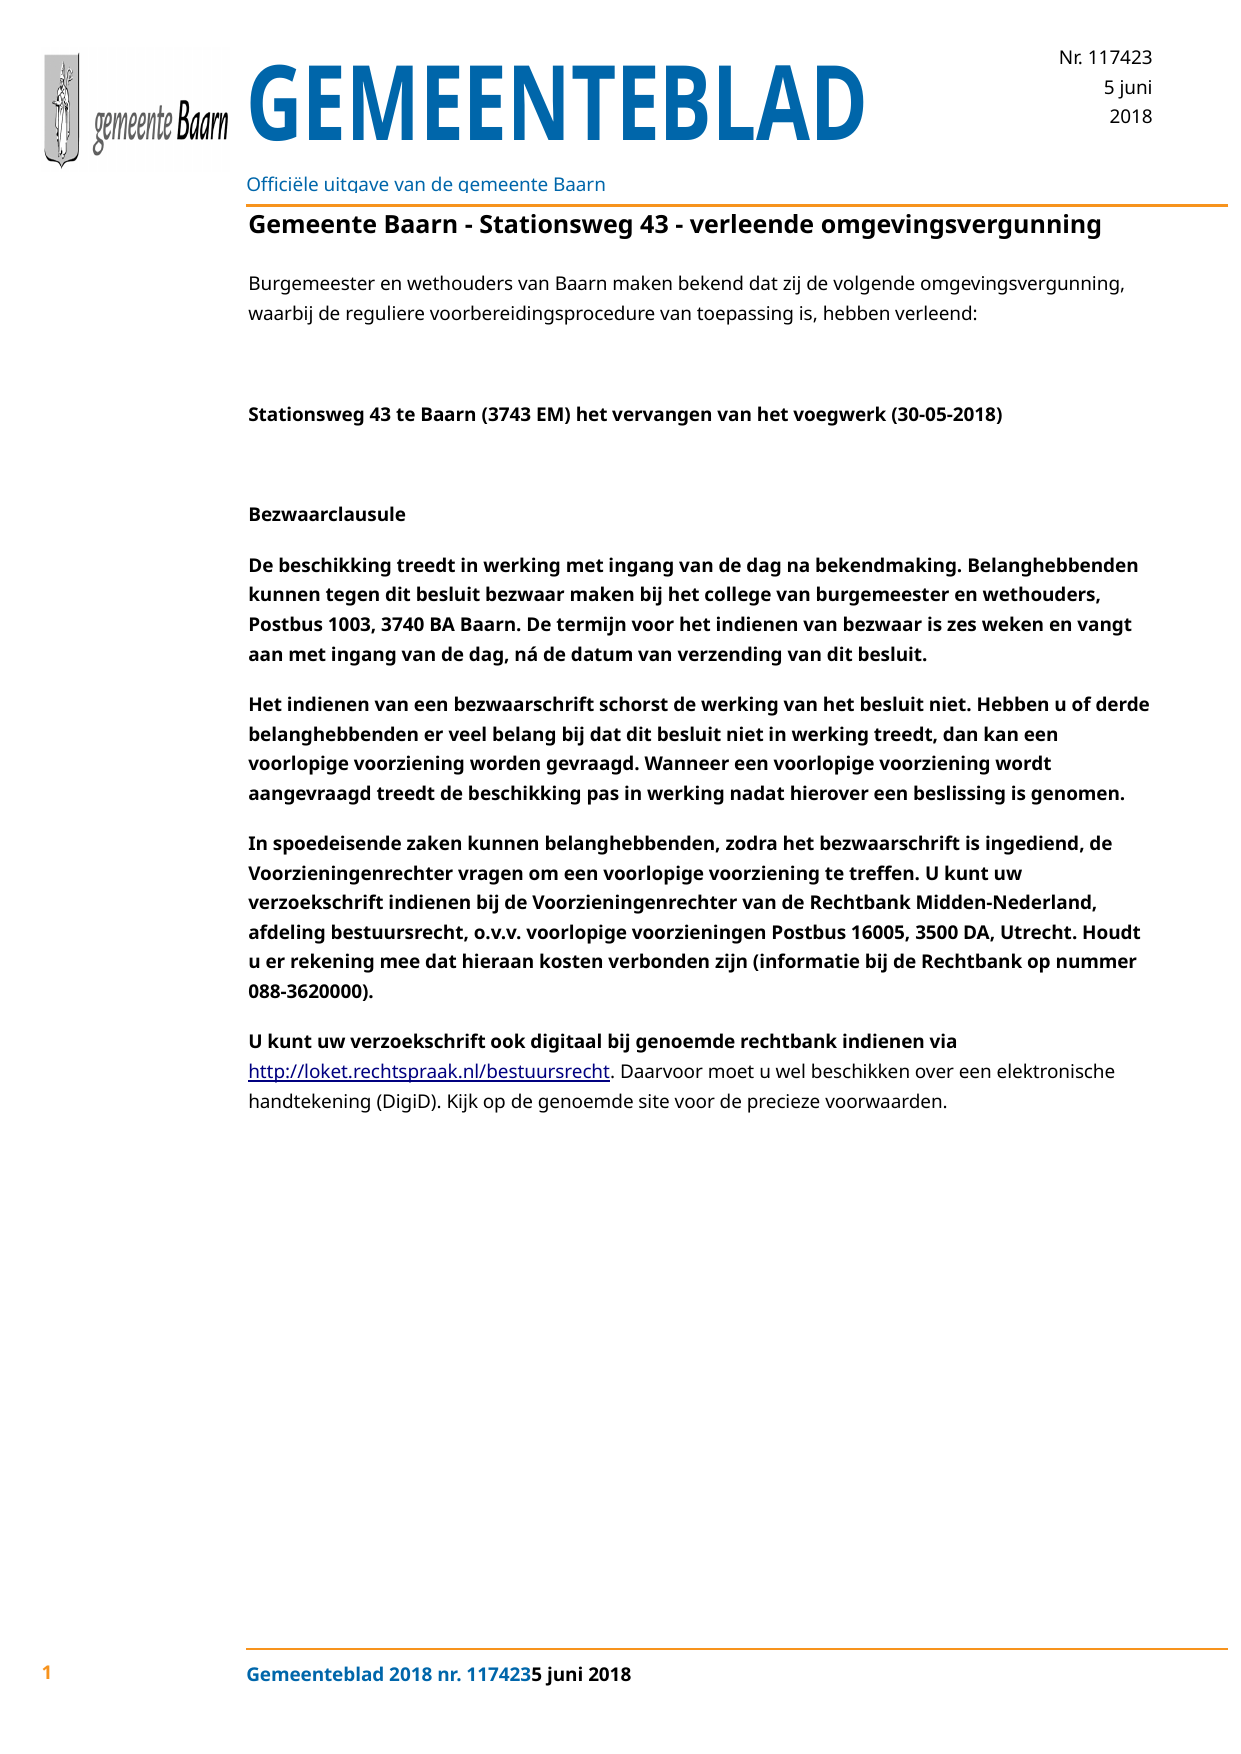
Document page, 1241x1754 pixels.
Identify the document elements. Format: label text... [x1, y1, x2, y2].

text De beschikking treedt in werking met ingang van de dag na bekendmaking. Belanghebbenden kunnen tegen dit besluit bezwaar maken bij het college van burgemeester en wethouders, Postbus 1003, 3740 BA Baarn. De termijn voor het indienen van bezwaar is zes weken en vangt aan met ingang van de dag, ná de datum van verzending van dit besluit. [248, 552, 1152, 666]
text Stationsweg 43 te Baarn (3743 EM) het vervangen van het voegwerk (30-05-2018) [248, 401, 1152, 426]
text Het indienen van een bezwaarschrift schorst de werking van het besluit niet. Hebben u of derde belanghebbenden er veel belang bij dat dit besluit niet in werking treedt, dan kan een voorlopige voorziening worden gevraagd. Wanneer een voorlopige voorziening wordt aangevraagd treedt de beschikking pas in werking nadat hierover een beslissing is genomen. [248, 691, 1152, 806]
text Gemeente Baarn - Stationsweg 43 - verleende omgevingsvergunning [248, 207, 1152, 241]
text In spoedeisende zaken kunnen belanghebbenden, zodra het bezwaarschrift is ingediend, de Voorzieningenrechter vragen om een voorlopige voorziening te treffen. U kunt uw verzoekschrift indienen bij de Voorzieningenrechter van de Rechtbank Midden-Nederland, afdeling bestuursrecht, o.v.v. voorlopige voorzieningen Postbus 16005, 3500 DA, Utrecht. Houdt u er rekening mee dat hieraan kosten verbonden zijn (informatie bij de Rechtbank op nummer 088-3620000). [248, 830, 1152, 1004]
text U kunt uw verzoekschrift ook digitaal bij genoemde rechtbank indienen via http://loket.rechtspraak.nl/bestuursrecht. Daarvoor moet u wel beschikken over een elektronische handtekening (DigiD). Kijk op de genoemde site voor de precieze voorwaarden. [248, 1029, 1152, 1113]
text Burgemeester en wethouders van Baarn maken bekend dat zij de volgende omgevingsvergunning, waarbij de reguliere voorbereidingsprocedure van toepassing is, hebben verleend: [248, 270, 1152, 326]
picture [41, 47, 231, 172]
text Bezwaarclausule [248, 502, 1152, 527]
